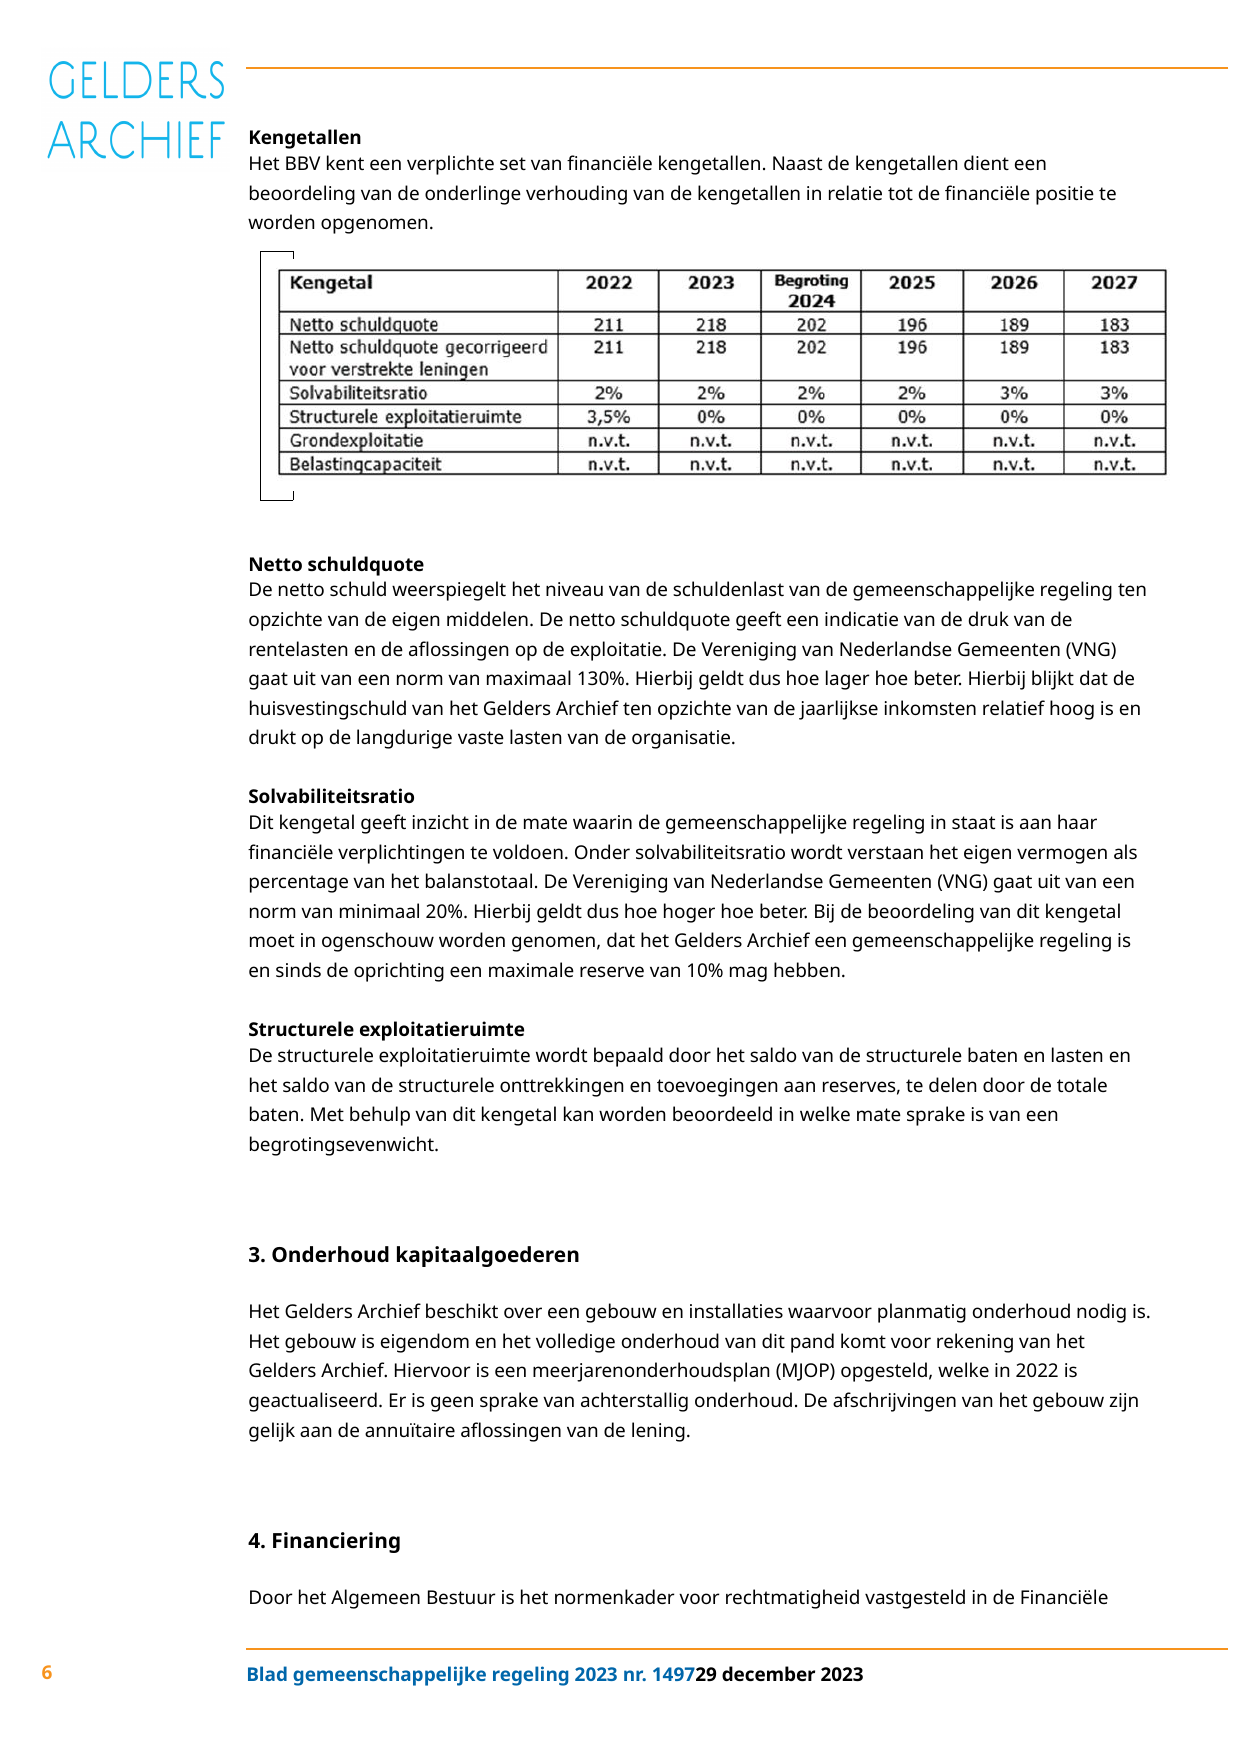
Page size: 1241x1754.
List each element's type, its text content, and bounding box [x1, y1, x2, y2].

text Kengetallen [248, 124, 1152, 150]
text Het Gelders Archief beschikt over een gebouw en installaties waarvoor planmatig onderhoud nodig is. Het gebouw is eigendom en het volledige onderhoud van dit pand komt voor rekening van het Gelders Archief. Hiervoor is een meerjarenonderhoudsplan (MJOP) opgesteld, welke in 2022 is geactualiseerd. Er is geen sprake van achterstallig onderhoud. De afschrijvingen van het gebouw zijn gelijk aan de annuïtaire aflossingen van de lening. [248, 1298, 1152, 1443]
text Door het Algemeen Bestuur is het normenkader voor rechtmatigheid vastgesteld in de Financiële [248, 1584, 1152, 1610]
text De netto schuld weerspiegelt het niveau van de schuldenlast van de gemeenschappelijke regeling ten opzichte van de eigen middelen. De netto schuldquote geeft een indicatie van de druk van de rentelasten en de aflossingen op de exploitatie. De Vereniging van Nederlandse Gemeenten (VNG) gaat uit van een norm van maximaal 130%. Hierbij geldt dus hoe lager hoe beter. Hierbij blijkt dat de huisvestingschuld van het Gelders Archief ten opzichte van de jaarlijkse inkomsten relatief hoog is en drukt op de langdurige vaste lasten van de organisatie. [248, 577, 1152, 750]
text 4. Financiering [248, 1526, 1152, 1555]
text Het BBV kent een verplichte set van financiële kengetallen. Naast de kengetallen dient een beoordeling van de onderlinge verhouding van de kengetallen in relatie tot de financiële positie te worden opgenomen. [248, 150, 1152, 235]
text 3. Onderhoud kapitaalgoederen [248, 1241, 1152, 1269]
picture [268, 259, 1173, 491]
picture [41, 47, 231, 172]
text Netto schuldquote [248, 551, 1152, 577]
text Solvabiliteitsratio [248, 784, 1152, 809]
text Dit kengetal geeft inzicht in de mate waarin de gemeenschappelijke regeling in staat is aan haar financiële verplichtingen te voldoen. Onder solvabiliteitsratio wordt verstaan het eigen vermogen als percentage van het balanstotaal. De Vereniging van Nederlandse Gemeenten (VNG) gaat uit van een norm van minimaal 20%. Hierbij geldt dus hoe hoger hoe beter. Bij de beoordeling van dit kengetal moet in ogenschouw worden genomen, dat het Gelders Archief een gemeenschappelijke regeling is en sinds de oprichting een maximale reserve van 10% mag hebben. [248, 809, 1152, 983]
text Structurele exploitatieruimte [248, 1016, 1152, 1042]
text De structurele exploitatieruimte wordt bepaald door het saldo van de structurele baten en lasten en het saldo van de structurele onttrekkingen en toevoegingen aan reserves, te delen door de totale baten. Met behulp van dit kengetal kan worden beoordeeld in welke mate sprake is van een begrotingsevenwicht. [248, 1042, 1152, 1157]
